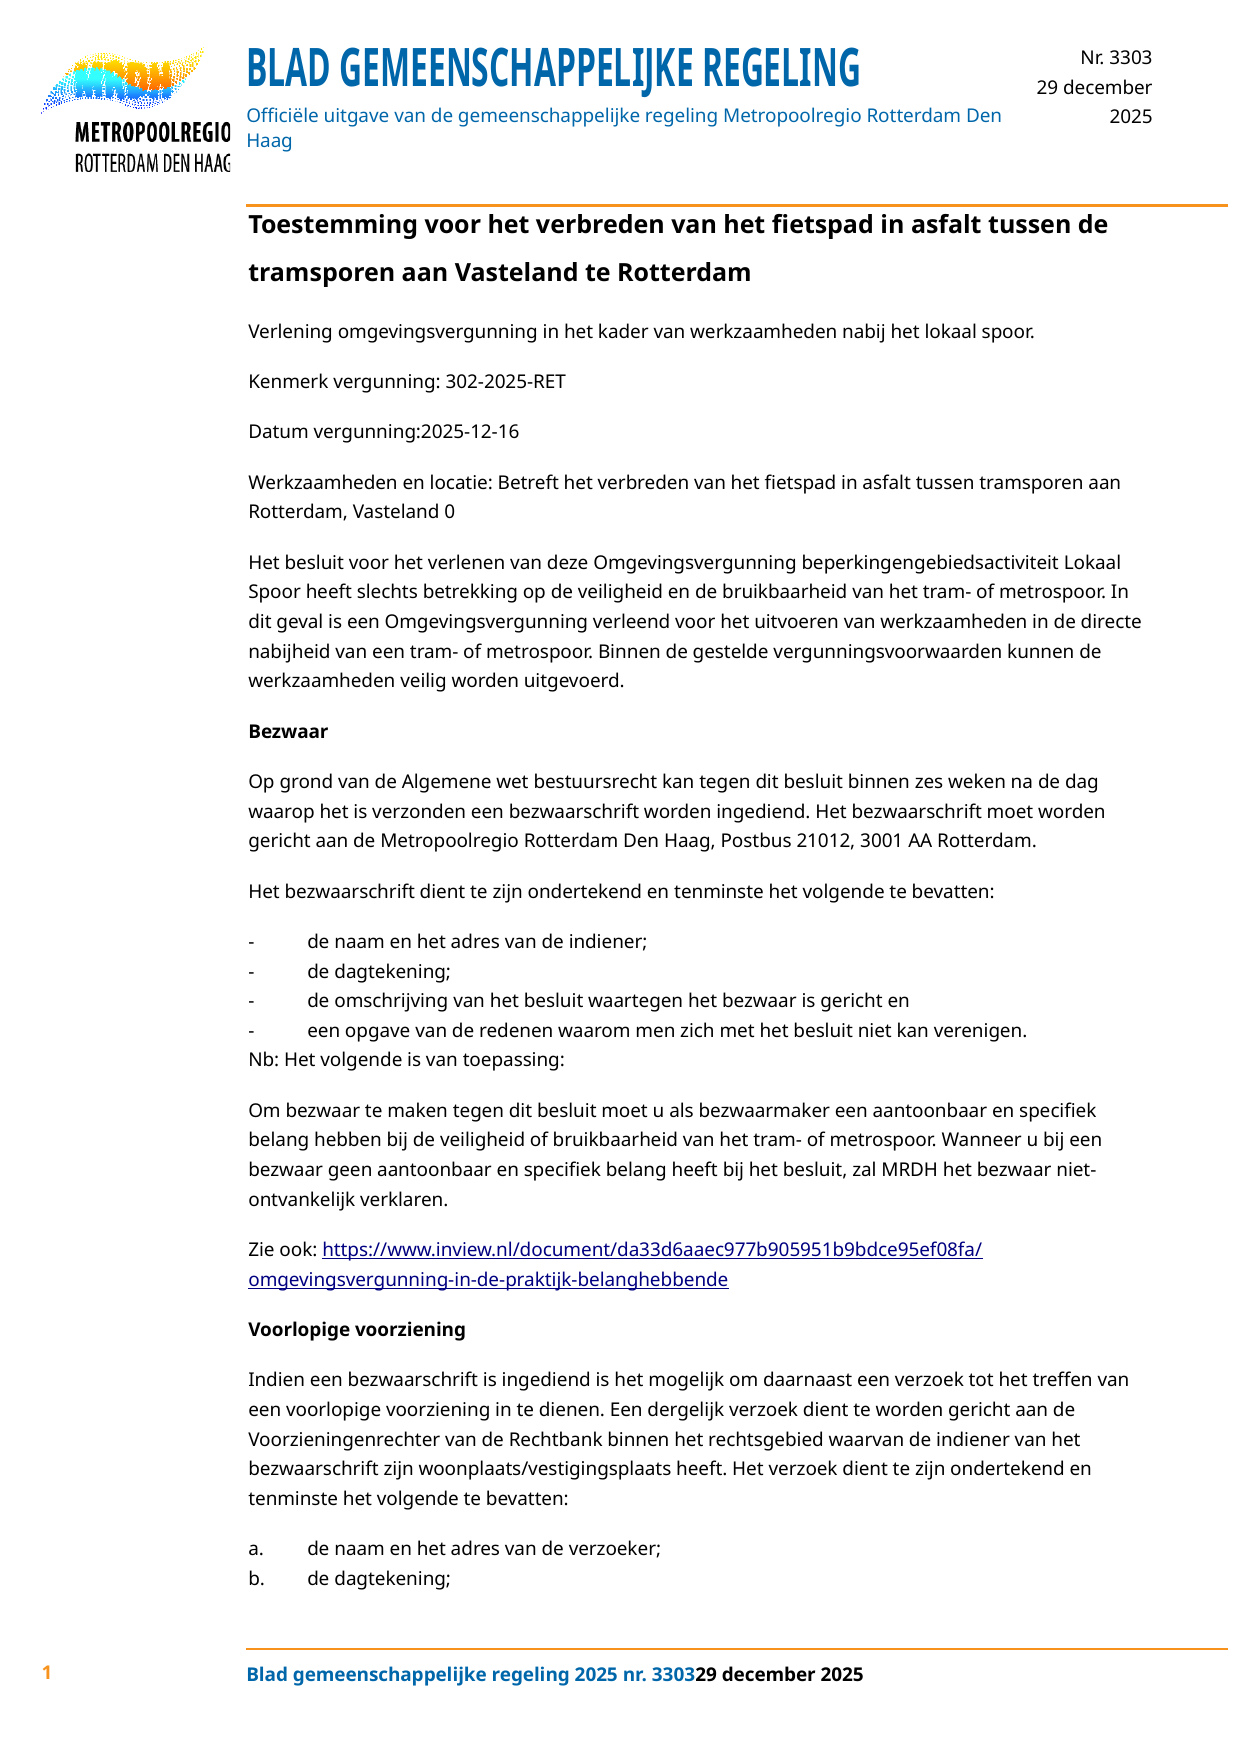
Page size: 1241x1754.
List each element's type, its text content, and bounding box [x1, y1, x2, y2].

list de dagtekening; [248, 958, 1152, 984]
list een opgave van de redenen waarom men zich met het besluit niet kan verenigen. [248, 1017, 1152, 1043]
text Datum vergunning:2025-12-16 [248, 419, 1152, 444]
text Zie ook: https://www.inview.nl/document/da33d6aaec977b905951b9bdce95ef08fa/omgevingsvergunning-in-de-praktijk-belanghebbende [248, 1236, 1152, 1292]
text Indien een bezwaarschrift is ingediend is het mogelijk om daarnaast een verzoek tot het treffen van een voorlopige voorziening in te dienen. Een dergelijk verzoek dient te worden gericht aan de Voorzieningenrechter van de Rechtbank binnen het rechtsgebied waarvan de indiener van het bezwaarschrift zijn woonplaats/vestigingsplaats heeft. Het verzoek dient te zijn ondertekend en tenminste het volgende te bevatten: [248, 1367, 1152, 1511]
list de omschrijving van het besluit waartegen het bezwaar is gericht en [248, 987, 1152, 1013]
text Nb: Het volgende is van toepassing: [248, 1047, 1152, 1072]
text Om bezwaar te maken tegen dit besluit moet u als bezwaarmaker een aantoonbaar en specifiek belang hebben bij de veiligheid of bruikbaarheid van het tram- of metrospoor. Wanneer u bij een bezwaar geen aantoonbaar en specifiek belang heeft bij het besluit, zal MRDH het bezwaar niet-ontvankelijk verklaren. [248, 1097, 1152, 1212]
text Op grond van de Algemene wet bestuursrecht kan tegen dit besluit binnen zes weken na de dag waarop het is verzonden een bezwaarschrift worden ingediend. Het bezwaarschrift moet worden gericht aan de Metropoolregio Rotterdam Den Haag, Postbus 21012, 3001 AA Rotterdam. [248, 768, 1152, 853]
text Verlening omgevingsvergunning in het kader van werkzaamheden nabij het lokaal spoor. [248, 318, 1152, 344]
list de dagtekening; [248, 1565, 1152, 1591]
text Het bezwaarschrift dient te zijn ondertekend en tenminste het volgende te bevatten: [248, 878, 1152, 904]
text Kenmerk vergunning: 302-2025-RET [248, 368, 1152, 394]
text Het besluit voor het verlenen van deze Omgevingsvergunning beperkingengebiedsactiviteit Lokaal Spoor heeft slechts betrekking op de veiligheid en de bruikbaarheid van het tram- of metrospoor. In dit geval is een Omgevingsvergunning verleend voor het uitvoeren van werkzaamheden in de directe nabijheid van een tram- of metrospoor. Binnen de gestelde vergunningsvoorwaarden kunnen de werkzaamheden veilig worden uitgevoerd. [248, 549, 1152, 693]
list de naam en het adres van de indiener; [248, 928, 1152, 954]
text Voorlopige voorziening [248, 1316, 1152, 1342]
picture [41, 47, 231, 172]
text Werkzaamheden en locatie: Betreft het verbreden van het fietspad in asfalt tussen tramsporen aan Rotterdam, Vasteland 0 [248, 469, 1152, 524]
text Toestemming voor het verbreden van het fietspad in asfalt tussen de tramsporen aan Vasteland te Rotterdam [248, 207, 1152, 288]
list de naam en het adres van de verzoeker; [248, 1535, 1152, 1561]
text Bezwaar [248, 718, 1152, 744]
